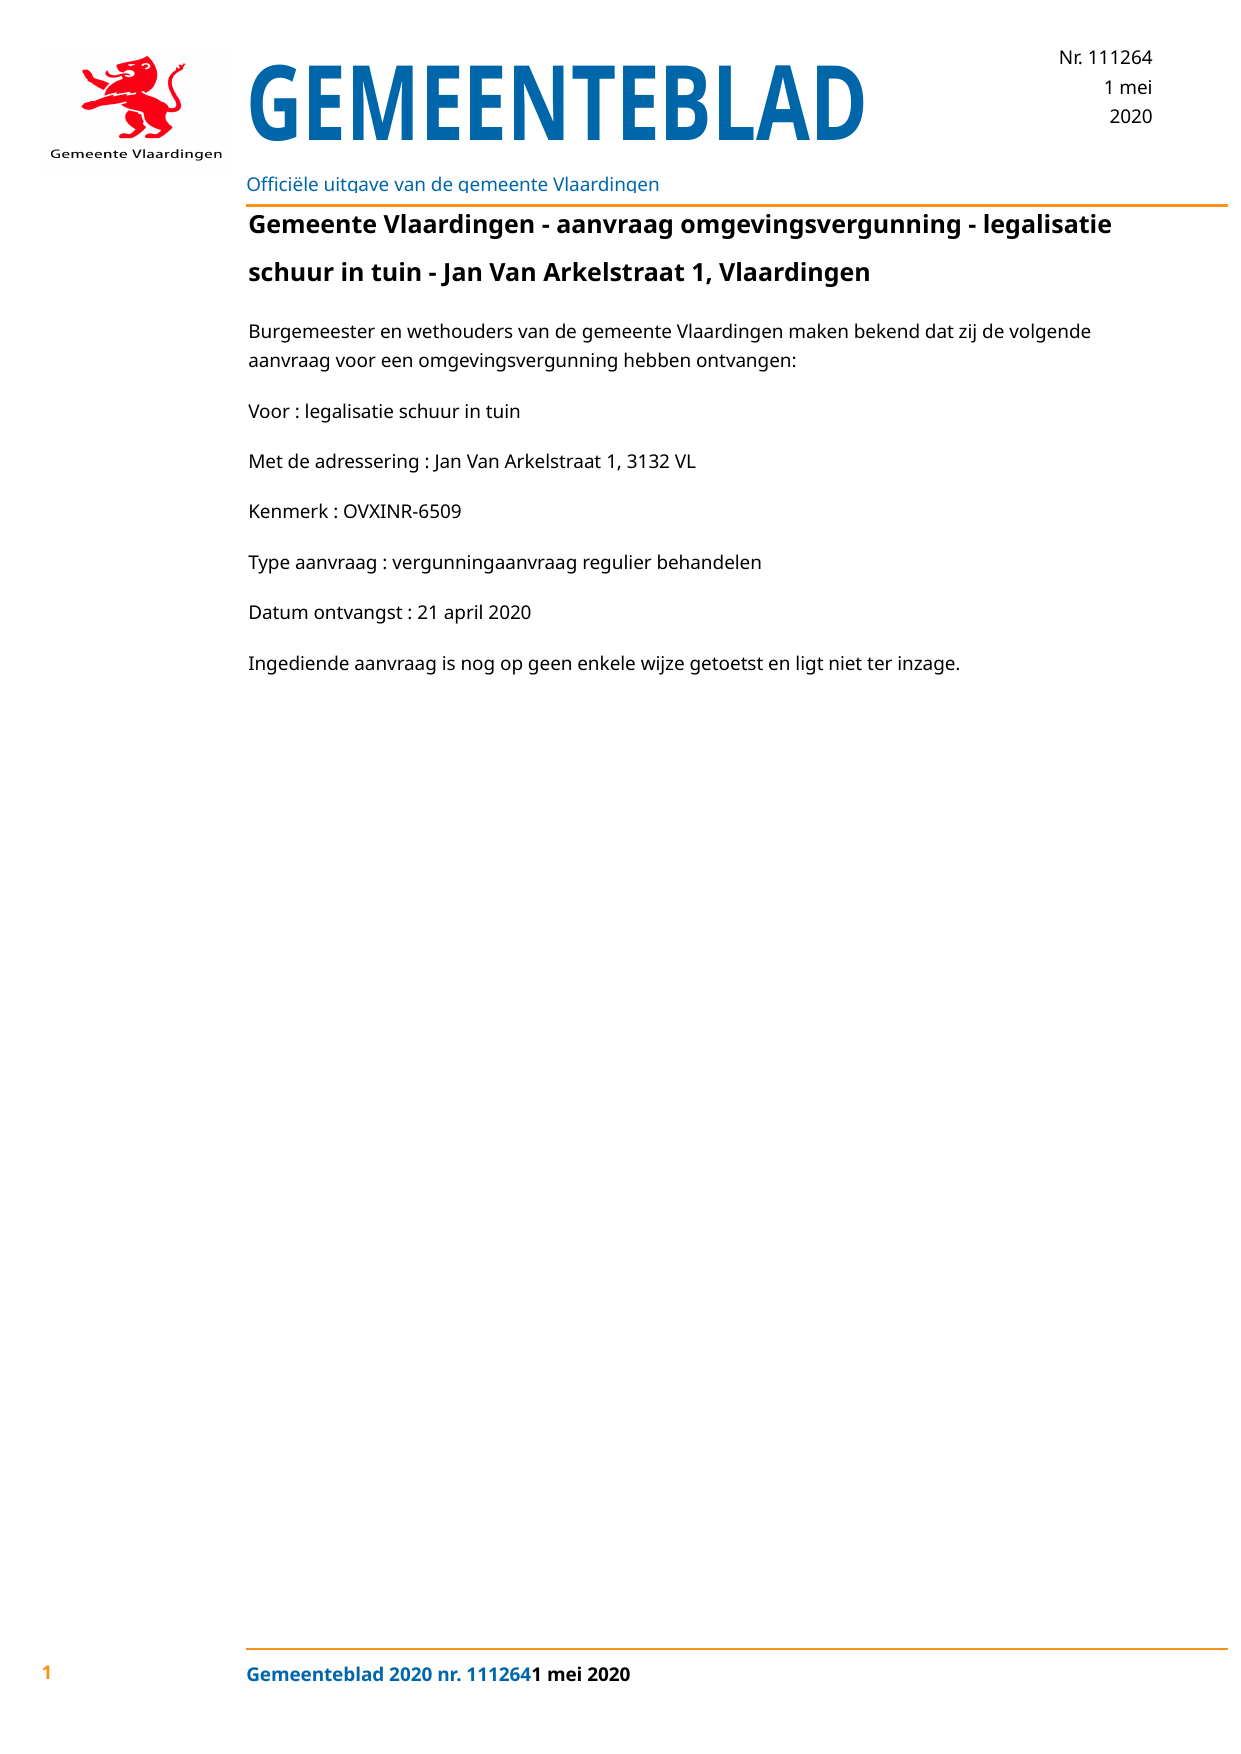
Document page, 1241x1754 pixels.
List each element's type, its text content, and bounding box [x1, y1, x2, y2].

text Voor : legalisatie schuur in tuin [248, 398, 1152, 424]
text Gemeente Vlaardingen - aanvraag omgevingsvergunning - legalisatie schuur in tuin - Jan Van Arkelstraat 1, Vlaardingen [248, 207, 1152, 288]
text Datum ontvangst : 21 april 2020 [248, 599, 1152, 625]
text Type aanvraag : vergunningaanvraag regulier behandelen [248, 549, 1152, 575]
text Ingediende aanvraag is nog op geen enkele wijze getoetst en ligt niet ter inzage. [248, 650, 1152, 676]
text Kenmerk : OVXINR-6509 [248, 499, 1152, 524]
text Burgemeester en wethouders van de gemeente Vlaardingen maken bekend dat zij de volgende aanvraag voor een omgevingsvergunning hebben ontvangen: [248, 318, 1152, 373]
picture [41, 47, 231, 172]
text Met de adressering : Jan Van Arkelstraat 1, 3132 VL [248, 448, 1152, 474]
